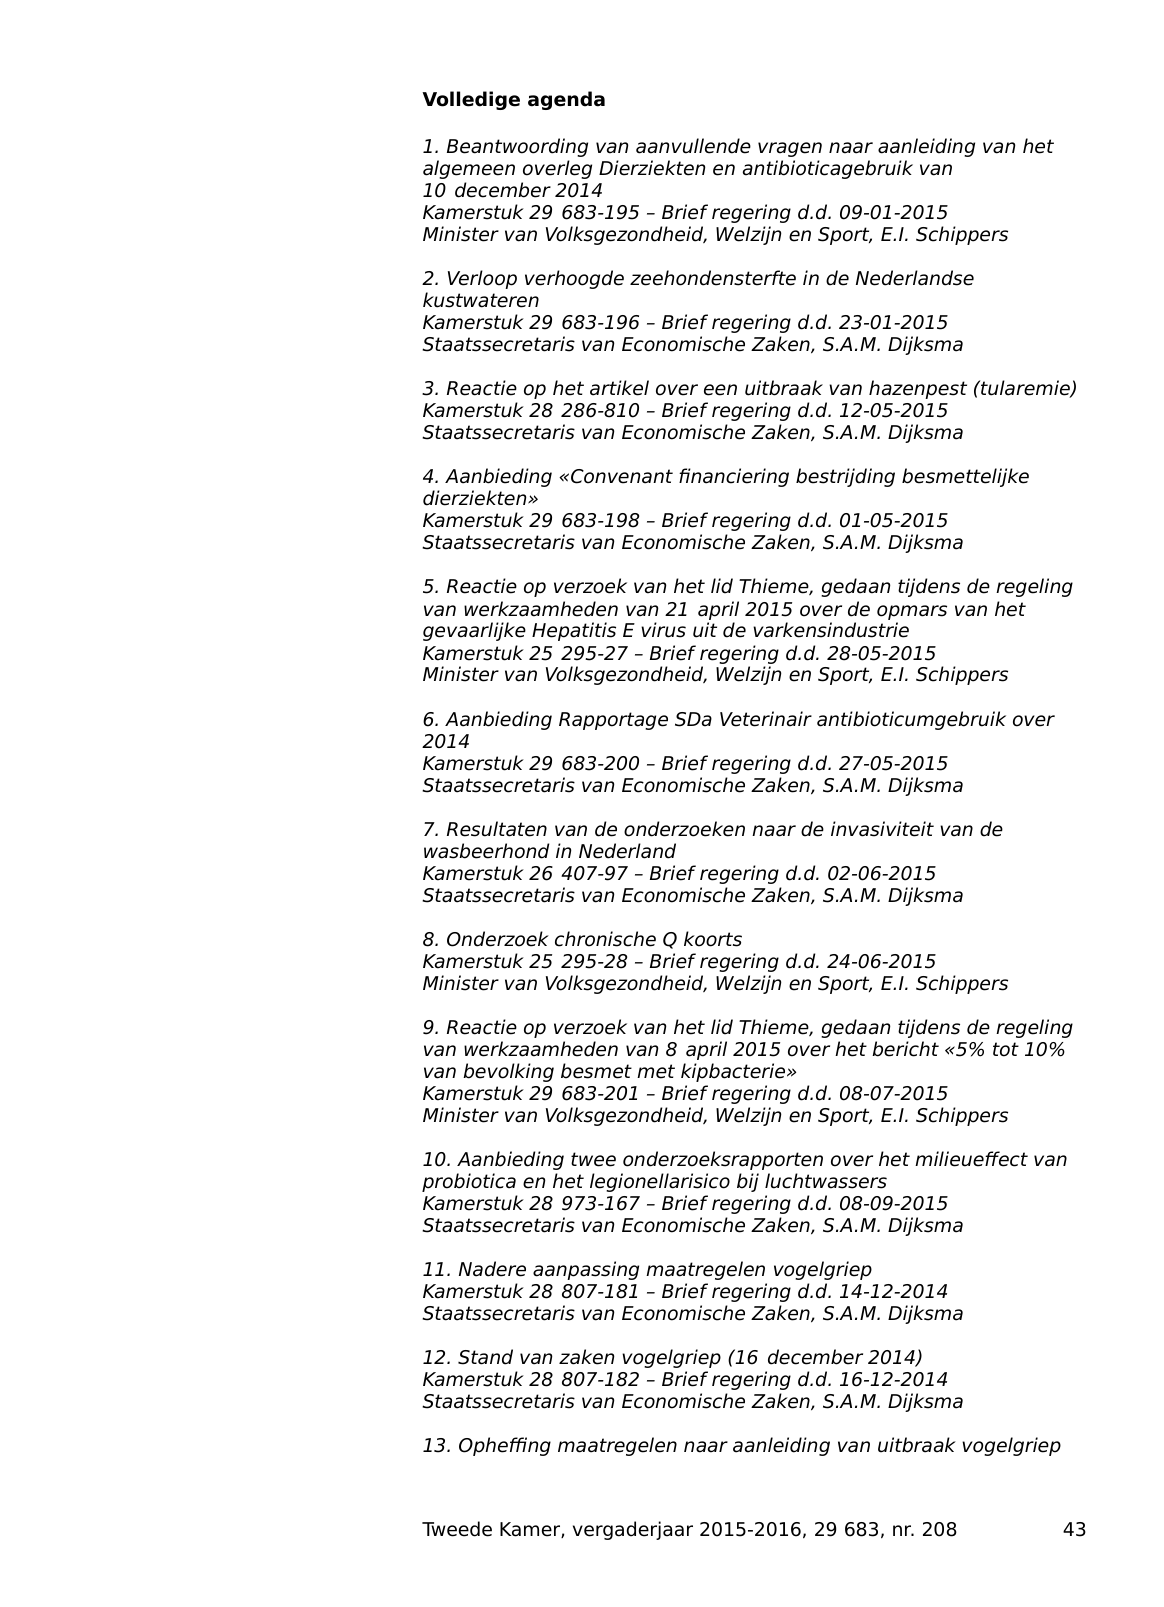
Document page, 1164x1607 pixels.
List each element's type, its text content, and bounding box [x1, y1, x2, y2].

text Kamerstuk 29 683-198 – Brief regering d.d. 01-05-2015 [422, 510, 1087, 532]
text Staatssecretaris van Economische Zaken, S.A.M. Dijksma [422, 1391, 1087, 1413]
text 6. Aanbieding Rapportage SDa Veterinair antibioticumgebruik over 2014 [422, 708, 1087, 752]
text 13. Opheffing maatregelen naar aanleiding van uitbraak vogelgriep [422, 1435, 1087, 1457]
text Staatssecretaris van Economische Zaken, S.A.M. Dijksma [422, 1303, 1087, 1325]
text Staatssecretaris van Economische Zaken, S.A.M. Dijksma [422, 884, 1087, 907]
text Kamerstuk 29 683-200 – Brief regering d.d. 27-05-2015 [422, 752, 1087, 774]
text Kamerstuk 25 295-27 – Brief regering d.d. 28-05-2015 [422, 642, 1087, 664]
text 7. Resultaten van de onderzoeken naar de invasiviteit van de wasbeerhond in Nederland [422, 819, 1087, 863]
text 4. Aanbieding «Convenant financiering bestrijding besmettelijke dierziekten» [422, 466, 1087, 510]
text 9. Reactie op verzoek van het lid Thieme, gedaan tijdens de regeling van werkzaamheden van 8 april 2015 over het bericht «5% tot 10% van bevolking besmet met kipbacterie» [422, 1017, 1087, 1083]
text 11. Nadere aanpassing maatregelen vogelgriep [422, 1259, 1087, 1281]
text Kamerstuk 29 683-196 – Brief regering d.d. 23-01-2015 [422, 312, 1087, 334]
text 5. Reactie op verzoek van het lid Thieme, gedaan tijdens de regeling van werkzaamheden van 21 april 2015 over de opmars van het gevaarlijke Hepatitis E virus uit de varkensindustrie [422, 576, 1087, 642]
text Kamerstuk 28 973-167 – Brief regering d.d. 08-09-2015 [422, 1193, 1087, 1215]
text 10. Aanbieding twee onderzoeksrapporten over het milieueffect van probiotica en het legionellarisico bij luchtwassers [422, 1149, 1087, 1193]
text Kamerstuk 28 286-810 – Brief regering d.d. 12-05-2015 [422, 400, 1087, 422]
text Minister van Volksgezondheid, Welzijn en Sport, E.I. Schippers [422, 973, 1087, 995]
text Staatssecretaris van Economische Zaken, S.A.M. Dijksma [422, 334, 1087, 356]
text Minister van Volksgezondheid, Welzijn en Sport, E.I. Schippers [422, 664, 1087, 686]
text Minister van Volksgezondheid, Welzijn en Sport, E.I. Schippers [422, 224, 1087, 246]
text Kamerstuk 29 683-201 – Brief regering d.d. 08-07-2015 [422, 1083, 1087, 1105]
text Kamerstuk 26 407-97 – Brief regering d.d. 02-06-2015 [422, 863, 1087, 884]
text 3. Reactie op het artikel over een uitbraak van hazenpest (tularemie) [422, 378, 1087, 400]
text Staatssecretaris van Economische Zaken, S.A.M. Dijksma [422, 1215, 1087, 1237]
text Staatssecretaris van Economische Zaken, S.A.M. Dijksma [422, 422, 1087, 444]
text Kamerstuk 28 807-182 – Brief regering d.d. 16-12-2014 [422, 1369, 1087, 1391]
text Kamerstuk 28 807-181 – Brief regering d.d. 14-12-2014 [422, 1281, 1087, 1303]
text Minister van Volksgezondheid, Welzijn en Sport, E.I. Schippers [422, 1105, 1087, 1127]
text Staatssecretaris van Economische Zaken, S.A.M. Dijksma [422, 532, 1087, 554]
text 12. Stand van zaken vogelgriep (16 december 2014) [422, 1347, 1087, 1369]
text Staatssecretaris van Economische Zaken, S.A.M. Dijksma [422, 774, 1087, 796]
text 1. Beantwoording van aanvullende vragen naar aanleiding van het algemeen overleg Dierziekten en antibioticagebruik van 10 december 2014 [422, 136, 1087, 202]
text Kamerstuk 29 683-195 – Brief regering d.d. 09-01-2015 [422, 202, 1087, 224]
text Kamerstuk 25 295-28 – Brief regering d.d. 24-06-2015 [422, 951, 1087, 973]
text 2. Verloop verhoogde zeehondensterfte in de Nederlandse kustwateren [422, 268, 1087, 312]
subtitle Volledige agenda [422, 89, 1087, 111]
text 8. Onderzoek chronische Q koorts [422, 929, 1087, 951]
